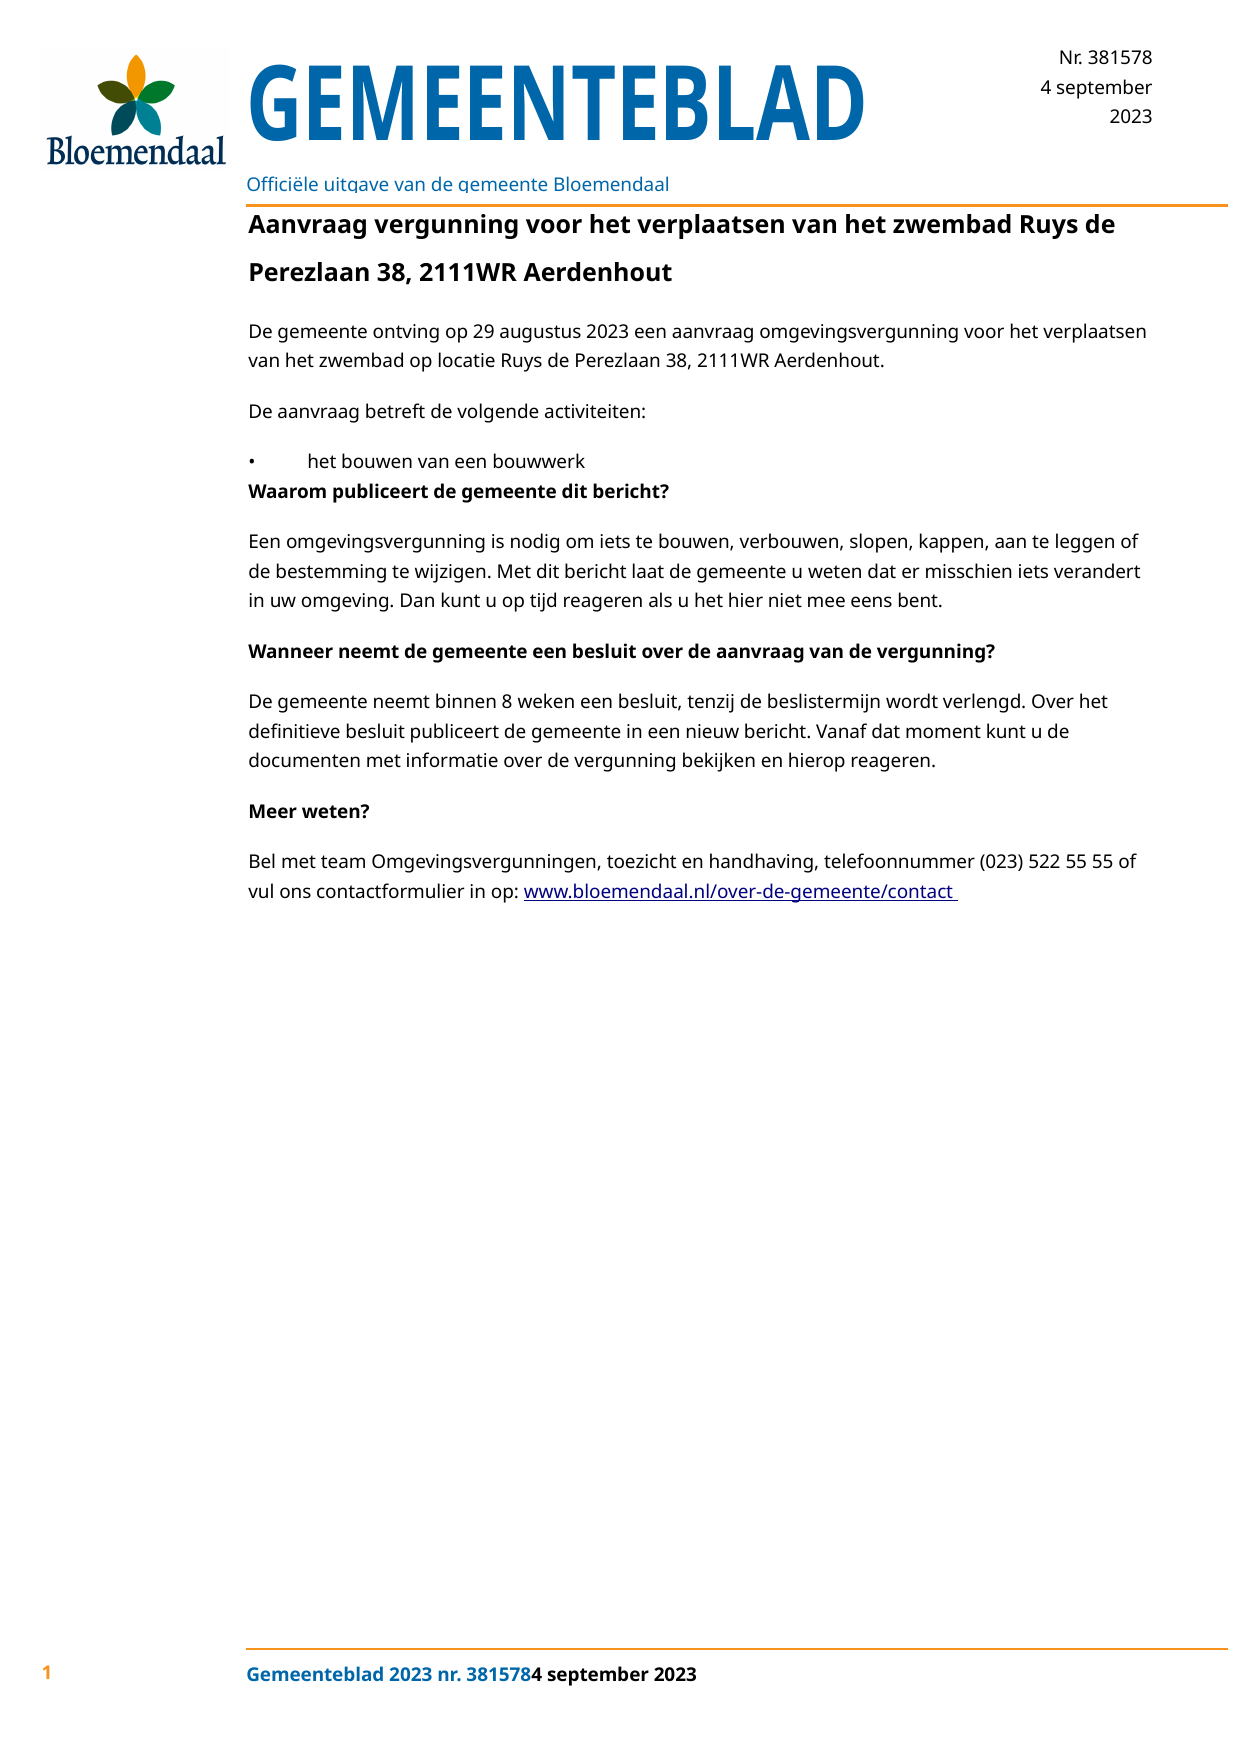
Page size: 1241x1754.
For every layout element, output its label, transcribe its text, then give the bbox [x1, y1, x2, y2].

text Waarom publiceert de gemeente dit bericht? [248, 478, 1152, 504]
picture [41, 47, 231, 172]
text Aanvraag vergunning voor het verplaatsen van het zwembad Ruys de Perezlaan 38, 2111WR Aerdenhout [248, 207, 1152, 288]
list het bouwen van een bouwwerk [248, 448, 1152, 474]
text Meer weten? [248, 798, 1152, 824]
text De gemeente ontving op 29 augustus 2023 een aanvraag omgevingsvergunning voor het verplaatsen van het zwembad op locatie Ruys de Perezlaan 38, 2111WR Aerdenhout. [248, 318, 1152, 373]
text De aanvraag betreft de volgende activiteiten: [248, 398, 1152, 424]
text Bel met team Omgevingsvergunningen, toezicht en handhaving, telefoonnummer (023) 522 55 55 of vul ons contactformulier in op: www.bloemendaal.nl/over-de-gemeente/contact [248, 848, 1152, 904]
text Een omgevingsvergunning is nodig om iets te bouwen, verbouwen, slopen, kappen, aan te leggen of de bestemming te wijzigen. Met dit bericht laat de gemeente u weten dat er misschien iets verandert in uw omgeving. Dan kunt u op tijd reageren als u het hier niet mee eens bent. [248, 528, 1152, 613]
text Wanneer neemt de gemeente een besluit over de aanvraag van de vergunning? [248, 638, 1152, 664]
text De gemeente neemt binnen 8 weken een besluit, tenzij de beslistermijn wordt verlengd. Over het definitieve besluit publiceert de gemeente in een nieuw bericht. Vanaf dat moment kunt u de documenten met informatie over de vergunning bekijken en hierop reageren. [248, 688, 1152, 773]
